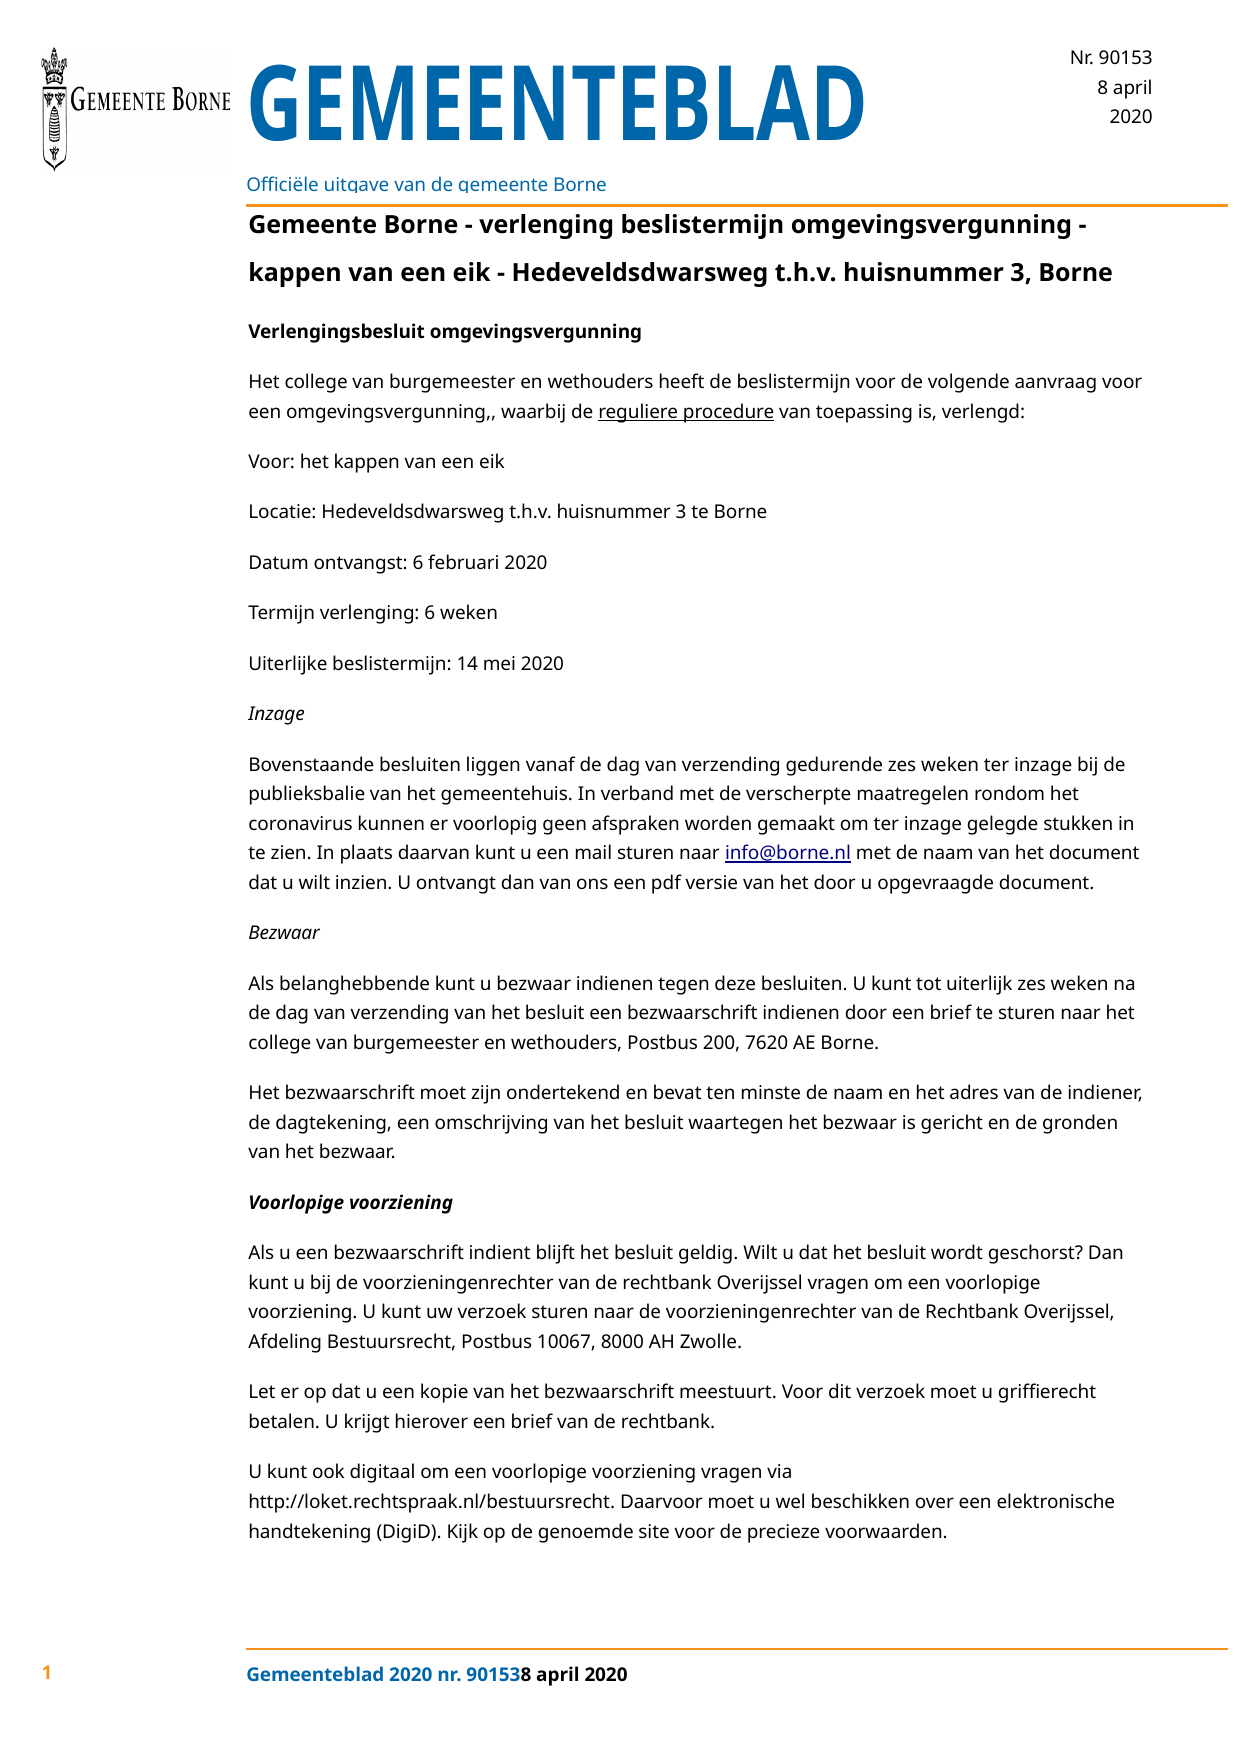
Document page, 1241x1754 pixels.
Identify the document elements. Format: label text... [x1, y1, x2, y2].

text Locatie: Hedeveldsdwarsweg t.h.v. huisnummer 3 te Borne [248, 499, 1152, 524]
picture [41, 47, 231, 172]
text Let er op dat u een kopie van het bezwaarschrift meestuurt. Voor dit verzoek moet u griffierecht betalen. U krijgt hierover een brief van de rechtbank. [248, 1379, 1152, 1434]
text Termijn verlenging: 6 weken [248, 599, 1152, 625]
text Het college van burgemeester en wethouders heeft de beslistermijn voor de volgende aanvraag voor een omgevingsvergunning,, waarbij de reguliere procedure van toepassing is, verlengd: [248, 368, 1152, 424]
text Voor: het kappen van een eik [248, 448, 1152, 474]
text Uiterlijke beslistermijn: 14 mei 2020 [248, 650, 1152, 676]
text Als belanghebbende kunt u bezwaar indienen tegen deze besluiten. U kunt tot uiterlijk zes weken na de dag van verzending van het besluit een bezwaarschrift indienen door een brief te sturen naar het college van burgemeester en wethouders, Postbus 200, 7620 AE Borne. [248, 970, 1152, 1055]
text Verlengingsbesluit omgevingsvergunning [248, 318, 1152, 344]
text Het bezwaarschrift moet zijn ondertekend en bevat ten minste de naam en het adres van de indiener, de dagtekening, een omschrijving van het besluit waartegen het bezwaar is gericht en de gronden van het bezwaar. [248, 1079, 1152, 1164]
text Als u een bezwaarschrift indient blijft het besluit geldig. Wilt u dat het besluit wordt geschorst? Dan kunt u bij de voorzieningenrechter van de rechtbank Overijssel vragen om een voorlopige voorziening. U kunt uw verzoek sturen naar de voorzieningenrechter van de Rechtbank Overijssel, Afdeling Bestuursrecht, Postbus 10067, 8000 AH Zwolle. [248, 1239, 1152, 1354]
text Bezwaar [248, 919, 1152, 945]
text Datum ontvangst: 6 februari 2020 [248, 549, 1152, 575]
text Voorlopige voorziening [248, 1189, 1152, 1215]
text U kunt ook digitaal om een voorlopige voorziening vragen via http://loket.rechtspraak.nl/bestuursrecht. Daarvoor moet u wel beschikken over een elektronische handtekening (DigiD). Kijk op de genoemde site voor de precieze voorwaarden. [248, 1459, 1152, 1544]
text Bovenstaande besluiten liggen vanaf de dag van verzending gedurende zes weken ter inzage bij de publieksbalie van het gemeentehuis. In verband met de verscherpte maatregelen rondom het coronavirus kunnen er voorlopig geen afspraken worden gemaakt om ter inzage gelegde stukken in te zien. In plaats daarvan kunt u een mail sturen naar info@borne.nl met de naam van het document dat u wilt inzien. U ontvangt dan van ons een pdf versie van het door u opgevraagde document. [248, 751, 1152, 895]
text Gemeente Borne - verlenging beslistermijn omgevingsvergunning - kappen van een eik - Hedeveldsdwarsweg t.h.v. huisnummer 3, Borne [248, 207, 1152, 288]
text Inzage [248, 700, 1152, 726]
